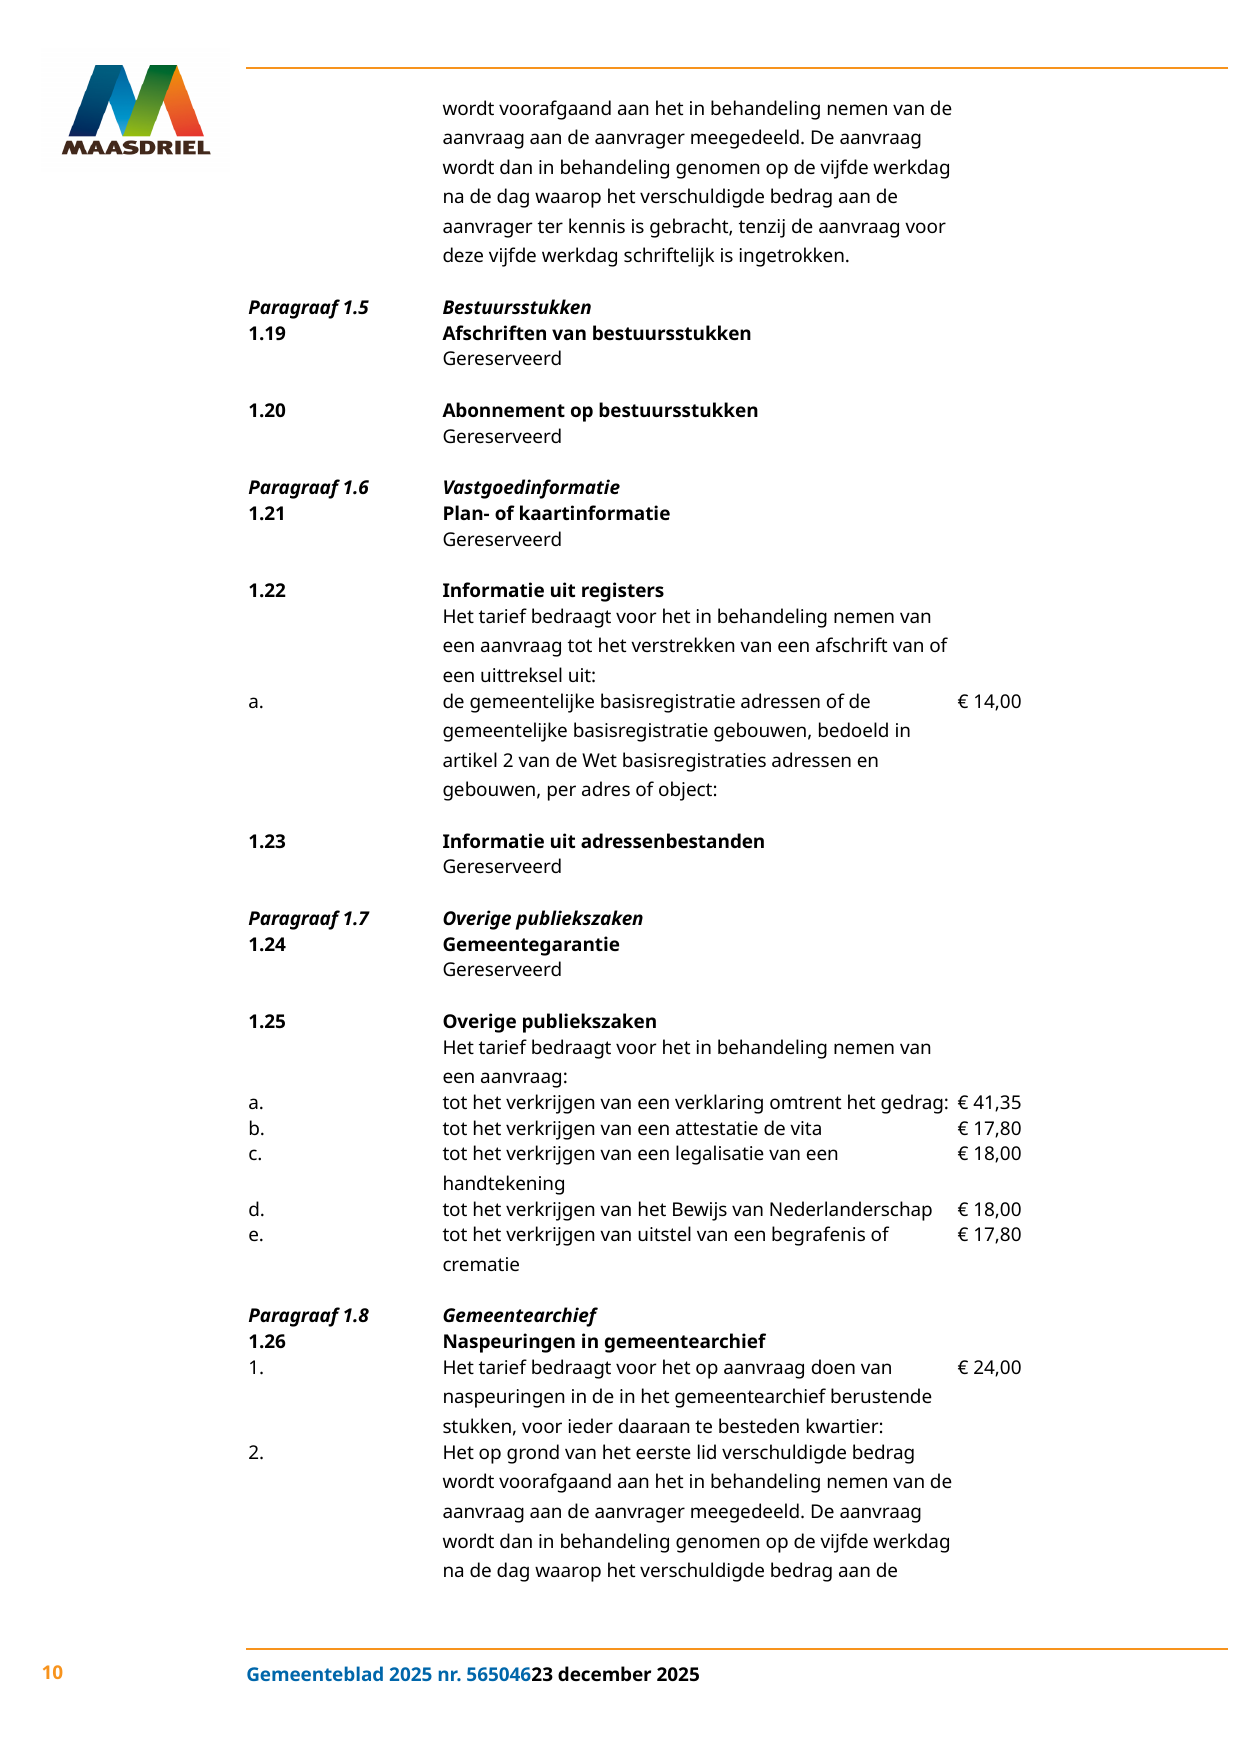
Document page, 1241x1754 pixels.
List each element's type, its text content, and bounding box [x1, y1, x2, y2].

table_cell [248, 1034, 442, 1089]
table_cell [442, 551, 957, 577]
table_cell [248, 449, 442, 474]
table_cell [958, 1329, 1152, 1354]
table_cell Bestuursstukken [442, 294, 957, 320]
table_cell Paragraaf 1.6 [248, 474, 442, 500]
table_cell € 41,35 [958, 1089, 1152, 1115]
table_cell [958, 346, 1152, 371]
table_cell [958, 577, 1152, 603]
table_cell Gereserveerd [442, 957, 957, 982]
table_cell [958, 551, 1152, 577]
table_cell [248, 269, 442, 294]
table_cell d. [248, 1196, 442, 1222]
table_cell Gereserveerd [442, 526, 957, 551]
table_cell [958, 603, 1152, 688]
table_cell 1.19 [248, 320, 442, 346]
table_cell tot het verkrijgen van een attestatie de vita [442, 1115, 957, 1141]
table_cell [958, 1439, 1152, 1583]
table_cell Gereserveerd [442, 854, 957, 879]
table_cell 1.22 [248, 577, 442, 603]
table_cell [442, 371, 957, 397]
table_cell 1.26 [248, 1329, 442, 1354]
table_cell Informatie uit registers [442, 577, 957, 603]
table_cell Overige publiekszaken [442, 1008, 957, 1034]
table_cell Paragraaf 1.7 [248, 905, 442, 931]
table_cell Plan- of kaartinformatie [442, 500, 957, 526]
table_cell Gereserveerd [442, 346, 957, 371]
table_cell Afschriften van bestuursstukken [442, 320, 957, 346]
table_cell [958, 269, 1152, 294]
table_cell [958, 983, 1152, 1008]
table_cell € 18,00 [958, 1196, 1152, 1222]
table_cell [248, 371, 442, 397]
table_cell [248, 957, 442, 982]
table_cell de gemeentelijke basisregistratie adressen of de gemeentelijke basisregistratie gebouwen, bedoeld in artikel 2 van de Wet basisregistraties adressen en gebouwen, per adres of object: [442, 688, 957, 802]
table_cell Overige publiekszaken [442, 905, 957, 931]
table_cell [248, 423, 442, 448]
table_cell [248, 854, 442, 879]
table_cell [958, 423, 1152, 448]
table_cell Gereserveerd [442, 423, 957, 448]
table_cell [958, 371, 1152, 397]
table_cell [442, 269, 957, 294]
table_cell [248, 526, 442, 551]
table_cell tot het verkrijgen van het Bewijs van Nederlanderschap [442, 1196, 957, 1222]
table_cell b. [248, 1115, 442, 1141]
table_cell [958, 397, 1152, 423]
table_cell [248, 983, 442, 1008]
table_cell Het tarief bedraagt voor het in behandeling nemen van een aanvraag: [442, 1034, 957, 1089]
table_cell [958, 828, 1152, 854]
table_cell c. [248, 1141, 442, 1196]
table_cell 2. [248, 1439, 442, 1583]
table_cell 1.21 [248, 500, 442, 526]
table_cell € 18,00 [958, 1141, 1152, 1196]
table_cell a. [248, 688, 442, 802]
table_cell [958, 905, 1152, 931]
table_cell [958, 1303, 1152, 1328]
table_cell [442, 449, 957, 474]
table_cell € 24,00 [958, 1354, 1152, 1439]
table_cell 1.20 [248, 397, 442, 423]
table_cell [248, 95, 442, 268]
table_cell 1.23 [248, 828, 442, 854]
table_cell [442, 880, 957, 905]
table_cell [248, 1277, 442, 1303]
table_cell [958, 500, 1152, 526]
table_cell Vastgoedinformatie [442, 474, 957, 500]
table_cell [958, 931, 1152, 957]
table_cell a. [248, 1089, 442, 1115]
table_cell [958, 294, 1152, 320]
table_cell [958, 802, 1152, 828]
picture [41, 47, 231, 172]
table_cell [248, 802, 442, 828]
table_cell tot het verkrijgen van een legalisatie van een handtekening [442, 1141, 957, 1196]
table_cell [248, 551, 442, 577]
table_cell [958, 957, 1152, 982]
table_cell [958, 1008, 1152, 1034]
table_cell 1.24 [248, 931, 442, 957]
table_cell [958, 1034, 1152, 1089]
table_cell [958, 526, 1152, 551]
table_cell [248, 880, 442, 905]
table_cell Het op grond van het eerste lid verschuldigde bedrag wordt voorafgaand aan het in behandeling nemen van de aanvraag aan de aanvrager meegedeeld. De aanvraag wordt dan in behandeling genomen op de vijfde werkdag na de dag waarop het verschuldigde bedrag aan de [442, 1439, 957, 1583]
table_cell e. [248, 1222, 442, 1277]
table_cell € 14,00 [958, 688, 1152, 802]
table_cell [958, 449, 1152, 474]
table_cell [958, 95, 1152, 268]
table_cell Gemeentearchief [442, 1303, 957, 1328]
table_cell [248, 603, 442, 688]
table_cell [442, 983, 957, 1008]
table_cell tot het verkrijgen van een verklaring omtrent het gedrag: [442, 1089, 957, 1115]
table_cell Het tarief bedraagt voor het op aanvraag doen van naspeuringen in de in het gemeentearchief berustende stukken, voor ieder daaraan te besteden kwartier: [442, 1354, 957, 1439]
table_cell wordt voorafgaand aan het in behandeling nemen van de aanvraag aan de aanvrager meegedeeld. De aanvraag wordt dan in behandeling genomen op de vijfde werkdag na de dag waarop het verschuldigde bedrag aan de aanvrager ter kennis is gebracht, tenzij de aanvraag voor deze vijfde werkdag schriftelijk is ingetrokken. [442, 95, 957, 268]
table_cell [958, 320, 1152, 346]
table_cell Naspeuringen in gemeentearchief [442, 1329, 957, 1354]
table_cell [958, 1277, 1152, 1303]
table_cell 1. [248, 1354, 442, 1439]
table_cell 1.25 [248, 1008, 442, 1034]
table_cell [958, 474, 1152, 500]
table_cell [958, 854, 1152, 879]
table_cell Gemeentegarantie [442, 931, 957, 957]
table_cell Informatie uit adressenbestanden [442, 828, 957, 854]
table_cell Paragraaf 1.5 [248, 294, 442, 320]
table_cell [442, 802, 957, 828]
table_cell Paragraaf 1.8 [248, 1303, 442, 1328]
table_cell [248, 346, 442, 371]
table_cell € 17,80 [958, 1222, 1152, 1277]
table_cell [442, 1277, 957, 1303]
table_cell € 17,80 [958, 1115, 1152, 1141]
table_cell [958, 880, 1152, 905]
table_cell Abonnement op bestuursstukken [442, 397, 957, 423]
table_cell Het tarief bedraagt voor het in behandeling nemen van een aanvraag tot het verstrekken van een afschrift van of een uittreksel uit: [442, 603, 957, 688]
table_cell tot het verkrijgen van uitstel van een begrafenis of crematie [442, 1222, 957, 1277]
